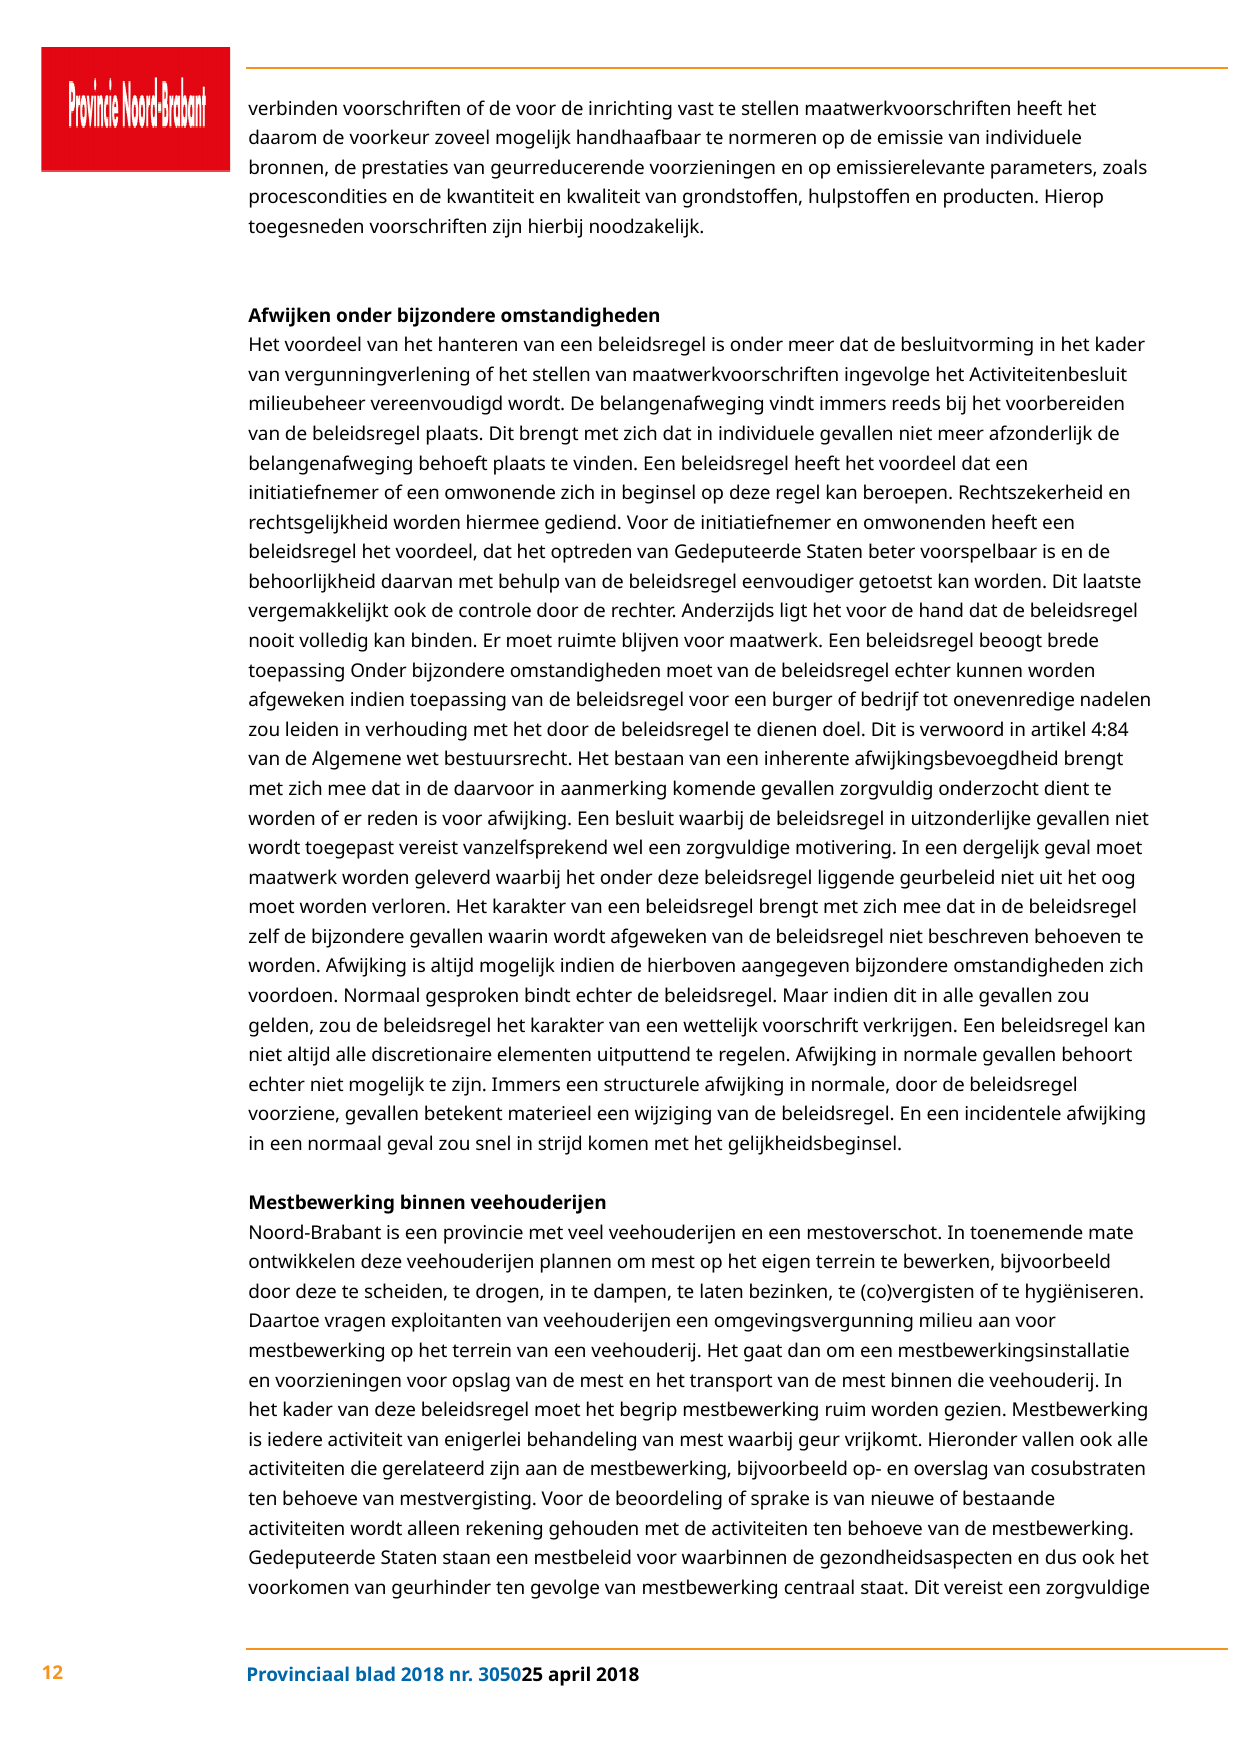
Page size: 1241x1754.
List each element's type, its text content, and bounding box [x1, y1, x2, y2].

text Het voordeel van het hanteren van een beleidsregel is onder meer dat de besluitvorming in het kader van vergunningverlening of het stellen van maatwerkvoorschriften ingevolge het Activiteitenbesluit milieubeheer vereenvoudigd wordt. De belangenafweging vindt immers reeds bij het voorbereiden van de beleidsregel plaats. Dit brengt met zich dat in individuele gevallen niet meer afzonderlijk de belangenafweging behoeft plaats te vinden. Een beleidsregel heeft het voordeel dat een initiatiefnemer of een omwonende zich in beginsel op deze regel kan beroepen. Rechtszekerheid en rechtsgelijkheid worden hiermee gediend. Voor de initiatiefnemer en omwonenden heeft een beleidsregel het voordeel, dat het optreden van Gedeputeerde Staten beter voorspelbaar is en de behoorlijkheid daarvan met behulp van de beleidsregel eenvoudiger getoetst kan worden. Dit laatste vergemakkelijkt ook de controle door de rechter. Anderzijds ligt het voor de hand dat de beleidsregel nooit volledig kan binden. Er moet ruimte blijven voor maatwerk. Een beleidsregel beoogt brede toepassing Onder bijzondere omstandigheden moet van de beleidsregel echter kunnen worden afgeweken indien toepassing van de beleidsregel voor een burger of bedrijf tot onevenredige nadelen zou leiden in verhouding met het door de beleidsregel te dienen doel. Dit is verwoord in artikel 4:84 van de Algemene wet bestuursrecht. Het bestaan van een inherente afwijkingsbevoegdheid brengt met zich mee dat in de daarvoor in aanmerking komende gevallen zorgvuldig onderzocht dient te worden of er reden is voor afwijking. Een besluit waarbij de beleidsregel in uitzonderlijke gevallen niet wordt toegepast vereist vanzelfsprekend wel een zorgvuldige motivering. In een dergelijk geval moet maatwerk worden geleverd waarbij het onder deze beleidsregel liggende geurbeleid niet uit het oog moet worden verloren. Het karakter van een beleidsregel brengt met zich mee dat in de beleidsregel zelf de bijzondere gevallen waarin wordt afgeweken van de beleidsregel niet beschreven behoeven te worden. Afwijking is altijd mogelijk indien de hierboven aangegeven bijzondere omstandigheden zich voordoen. Normaal gesproken bindt echter de beleidsregel. Maar indien dit in alle gevallen zou gelden, zou de beleidsregel het karakter van een wettelijk voorschrift verkrijgen. Een beleidsregel kan niet altijd alle discretionaire elementen uitputtend te regelen. Afwijking in normale gevallen behoort echter niet mogelijk te zijn. Immers een structurele afwijking in normale, door de beleidsregel voorziene, gevallen betekent materieel een wijziging van de beleidsregel. En een incidentele afwijking in een normaal geval zou snel in strijd komen met het gelijkheidsbeginsel. [248, 331, 1152, 1156]
text verbinden voorschriften of de voor de inrichting vast te stellen maatwerkvoorschriften heeft het daarom de voorkeur zoveel mogelijk handhaafbaar te normeren op de emissie van individuele bronnen, de prestaties van geurreducerende voorzieningen en op emissierelevante parameters, zoals procescondities en de kwantiteit en kwaliteit van grondstoffen, hulpstoffen en producten. Hierop toegesneden voorschriften zijn hierbij noodzakelijk. [248, 95, 1152, 239]
picture [41, 47, 231, 172]
text Mestbewerking binnen veehouderijen [248, 1189, 1152, 1215]
text Afwijken onder bijzondere omstandigheden [248, 302, 1152, 328]
text Noord-Brabant is een provincie met veel veehouderijen en een mestoverschot. In toenemende mate ontwikkelen deze veehouderijen plannen om mest op het eigen terrein te bewerken, bijvoorbeeld door deze te scheiden, te drogen, in te dampen, te laten bezinken, te (co)vergisten of te hygiëniseren. Daartoe vragen exploitanten van veehouderijen een omgevingsvergunning milieu aan voor mestbewerking op het terrein van een veehouderij. Het gaat dan om een mestbewerkingsinstallatie en voorzieningen voor opslag van de mest en het transport van de mest binnen die veehouderij. In het kader van deze beleidsregel moet het begrip mestbewerking ruim worden gezien. Mestbewerking is iedere activiteit van enigerlei behandeling van mest waarbij geur vrijkomt. Hieronder vallen ook alle activiteiten die gerelateerd zijn aan de mestbewerking, bijvoorbeeld op- en overslag van cosubstraten ten behoeve van mestvergisting. Voor de beoordeling of sprake is van nieuwe of bestaande activiteiten wordt alleen rekening gehouden met de activiteiten ten behoeve van de mestbewerking. Gedeputeerde Staten staan een mestbeleid voor waarbinnen de gezondheidsaspecten en dus ook het voorkomen van geurhinder ten gevolge van mestbewerking centraal staat. Dit vereist een zorgvuldige [248, 1219, 1152, 1600]
